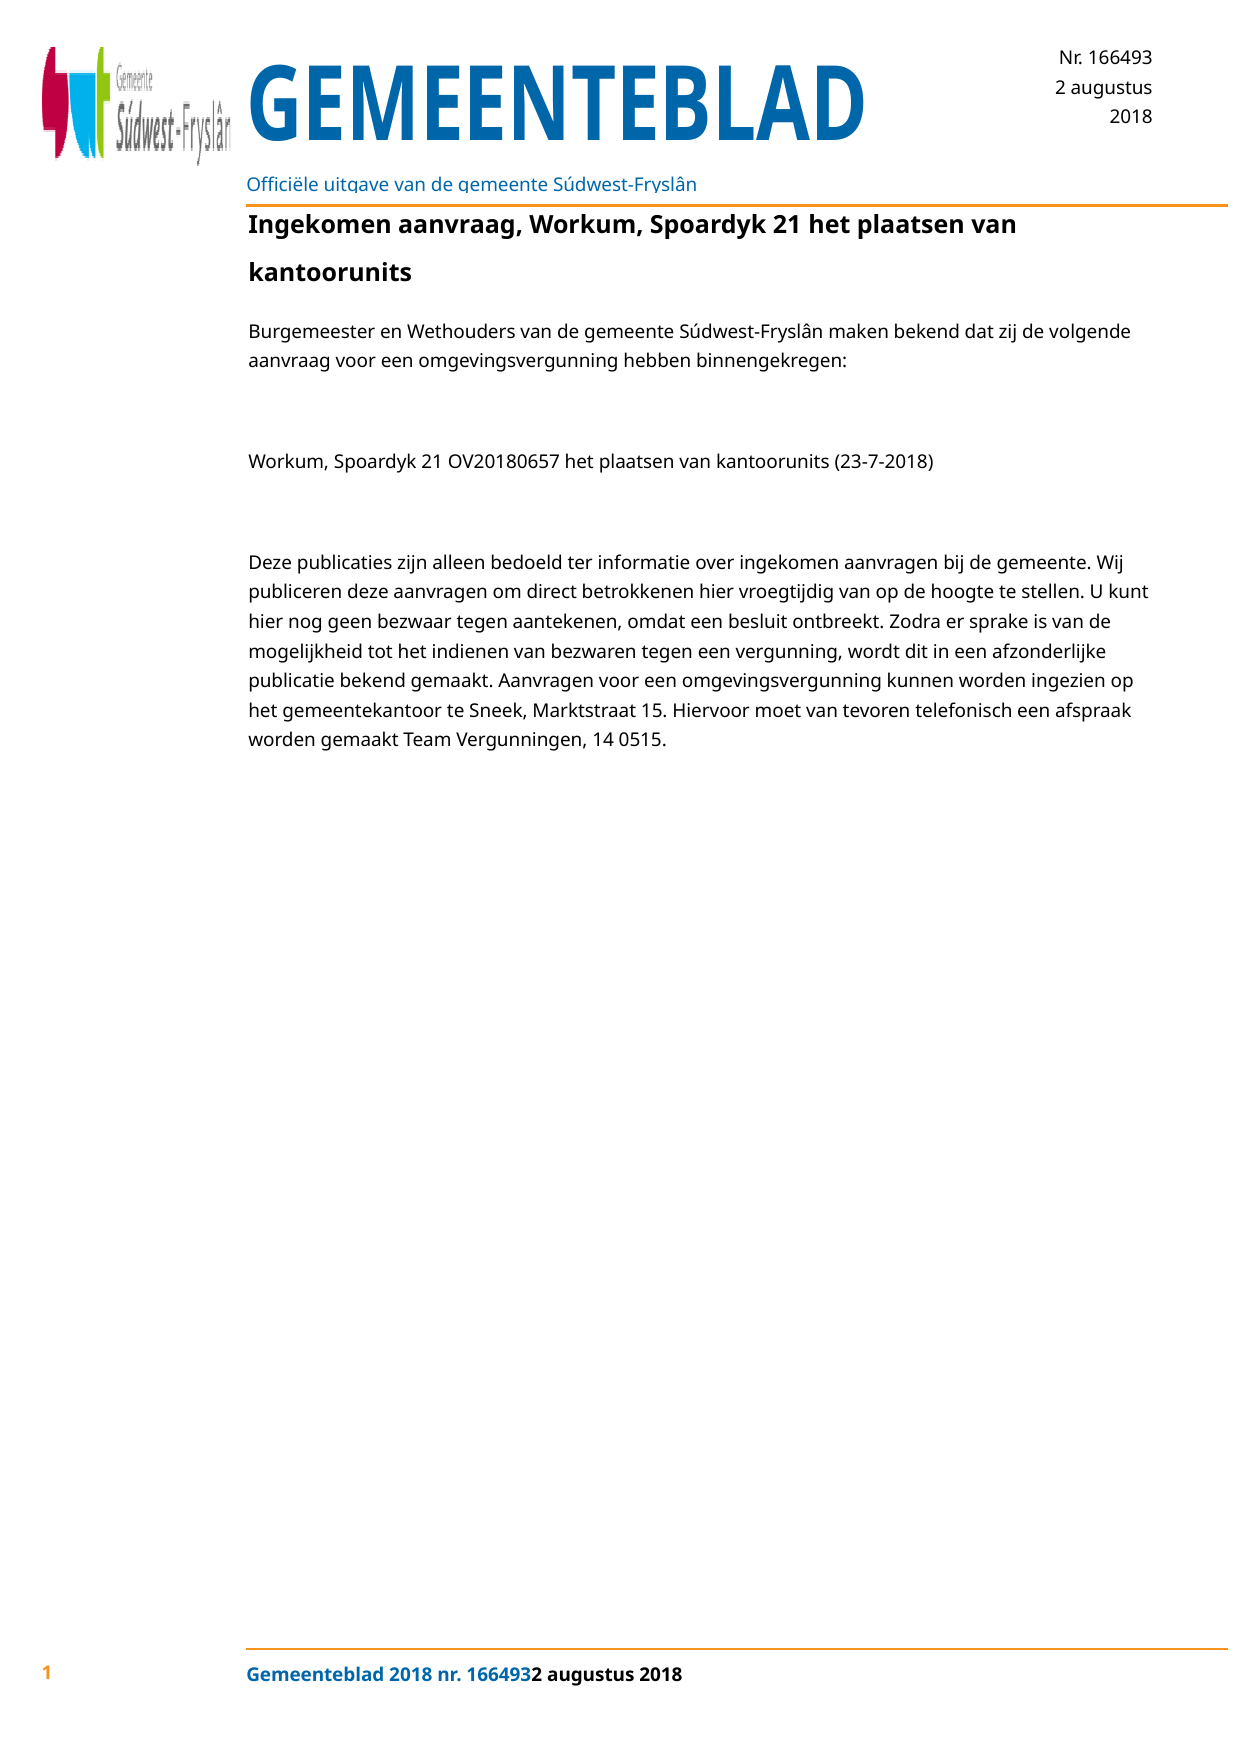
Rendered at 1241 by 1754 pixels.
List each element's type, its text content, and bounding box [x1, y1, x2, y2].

picture [41, 47, 231, 172]
text Workum, Spoardyk 21 OV20180657 het plaatsen van kantoorunits (23-7-2018) [248, 448, 1152, 474]
text Deze publicaties zijn alleen bedoeld ter informatie over ingekomen aanvragen bij de gemeente. Wij publiceren deze aanvragen om direct betrokkenen hier vroegtijdig van op de hoogte te stellen. U kunt hier nog geen bezwaar tegen aantekenen, omdat een besluit ontbreekt. Zodra er sprake is van de mogelijkheid tot het indienen van bezwaren tegen een vergunning, wordt dit in een afzonderlijke publicatie bekend gemaakt. Aanvragen voor een omgevingsvergunning kunnen worden ingezien op het gemeentekantoor te Sneek, Marktstraat 15. Hiervoor moet van tevoren telefonisch een afspraak worden gemaakt Team Vergunningen, 14 0515. [248, 549, 1152, 752]
text Ingekomen aanvraag, Workum, Spoardyk 21 het plaatsen van kantoorunits [248, 207, 1152, 288]
text Burgemeester en Wethouders van de gemeente Súdwest-Fryslân maken bekend dat zij de volgende aanvraag voor een omgevingsvergunning hebben binnengekregen: [248, 318, 1152, 373]
